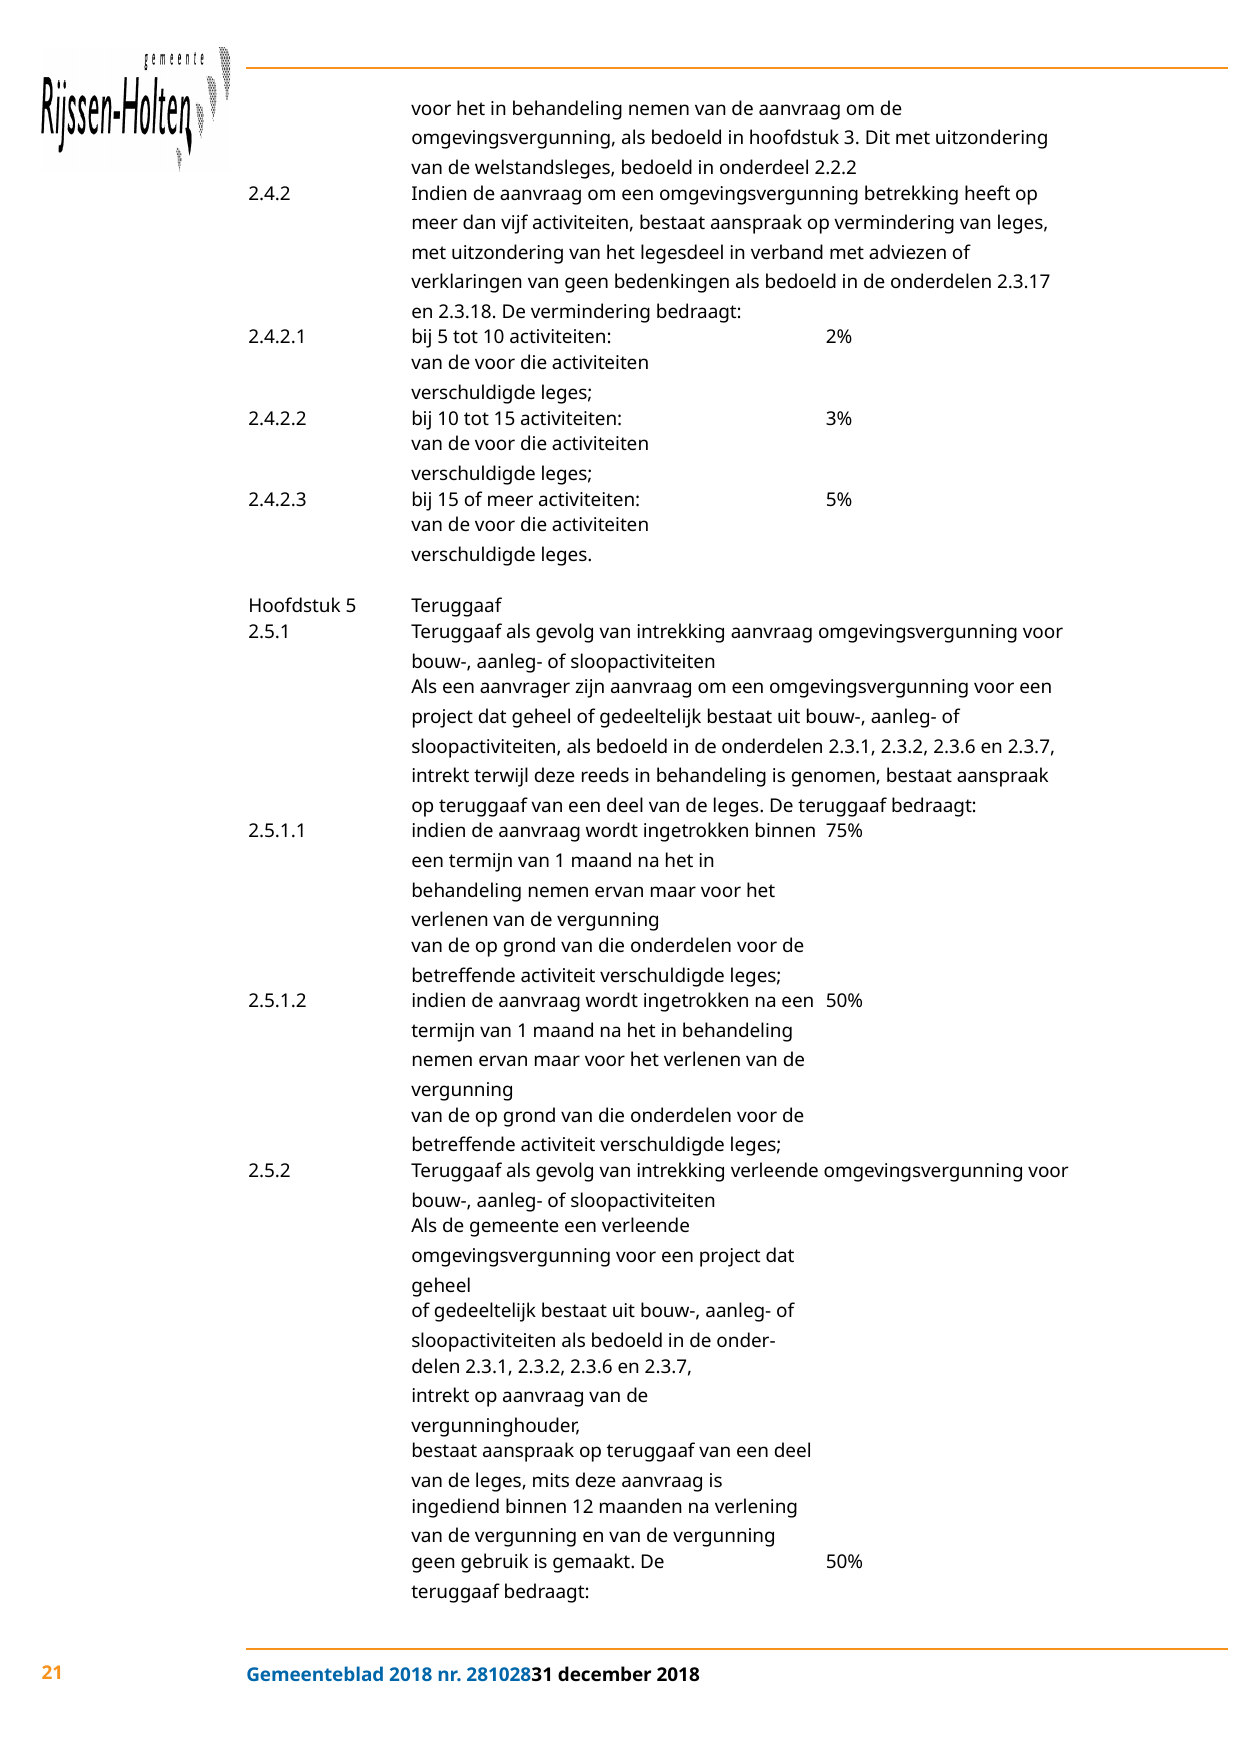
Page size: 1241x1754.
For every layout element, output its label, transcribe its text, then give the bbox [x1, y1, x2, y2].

table_cell 2.5.1 [248, 618, 411, 674]
table_cell Teruggaaf als gevolg van intrekking verleende omgevingsvergunning voor bouw-, aanleg- of sloopactiviteiten [411, 1157, 1070, 1213]
table_cell [248, 1353, 411, 1438]
table_cell of gedeeltelijk bestaat uit bouw-, aanleg- of sloopactiviteiten als bedoeld in de onder- [411, 1298, 826, 1353]
table_cell [248, 1548, 411, 1604]
table_cell [744, 350, 826, 405]
table_cell [826, 1353, 1070, 1438]
table_cell 5% [826, 486, 1070, 512]
table_cell van de op grond van die onderdelen voor de betreffende activiteit verschuldigde leges; [411, 932, 826, 987]
table_cell [744, 405, 826, 431]
table_cell [248, 431, 411, 486]
table_cell [744, 1353, 826, 1438]
table_cell [826, 1438, 1070, 1493]
table_cell van de op grond van die onderdelen voor de betreffende activiteit verschuldigde leges; [411, 1102, 826, 1157]
table_cell [248, 1298, 411, 1353]
table_cell voor het in behandeling nemen van de aanvraag om de omgevingsvergunning, als bedoeld in hoofdstuk 3. Dit met uitzondering van de welstandsleges, bedoeld in onderdeel 2.2.2 [411, 95, 1070, 180]
table_cell [248, 1438, 411, 1493]
table_cell [826, 567, 1070, 593]
table_cell Als een aanvrager zijn aanvraag om een omgevingsvergunning voor een project dat geheel of gedeeltelijk bestaat uit bouw-, aanleg- of sloopactiviteiten, als bedoeld in de onderdelen 2.3.1, 2.3.2, 2.3.6 en 2.3.7, intrekt terwijl deze reeds in behandeling is genomen, bestaat aanspraak op teruggaaf van een deel van de leges. De teruggaaf bedraagt: [411, 674, 1070, 818]
table_cell Teruggaaf als gevolg van intrekking aanvraag omgevingsvergunning voor bouw-, aanleg- of sloopactiviteiten [411, 618, 1070, 674]
table_cell bestaat aanspraak op teruggaaf van een deel van de leges, mits deze aanvraag is [411, 1438, 826, 1493]
table_cell 2.5.1.1 [248, 818, 411, 932]
table_cell Indien de aanvraag om een omgevingsvergunning betrekking heeft op meer dan vijf activiteiten, bestaat aanspraak op vermindering van leges, met uitzondering van het legesdeel in verband met adviezen of verklaringen van geen bedenkingen als bedoeld in de onderdelen 2.3.17 en 2.3.18. De vermindering bedraagt: [411, 180, 1070, 324]
table_cell 50% [826, 1548, 1070, 1604]
table_cell [248, 1213, 411, 1297]
table_cell geen gebruik is gemaakt. De teruggaaf bedraagt: [411, 1548, 744, 1604]
table_cell ingediend binnen 12 maanden na verlening van de vergunning en van de vergunning [411, 1493, 826, 1548]
table_cell [248, 95, 411, 180]
table_cell [826, 932, 1070, 987]
table_cell [826, 593, 1070, 618]
table_cell 75% [826, 818, 1070, 932]
table_cell [744, 593, 826, 618]
table_cell [826, 350, 1070, 405]
table_cell [826, 1102, 1070, 1157]
table_cell bij 5 tot 10 activiteiten: [411, 324, 744, 349]
table_cell Teruggaaf [411, 593, 744, 618]
table_cell van de voor die activiteiten verschuldigde leges; [411, 350, 744, 405]
table_cell [744, 1548, 826, 1604]
table_cell 50% [826, 988, 1070, 1102]
table_cell Als de gemeente een verleende omgevingsvergunning voor een project dat geheel [411, 1213, 826, 1297]
table_cell [744, 324, 826, 349]
table_cell [744, 512, 826, 567]
table_cell van de voor die activiteiten verschuldigde leges; [411, 431, 744, 486]
table_cell [744, 567, 826, 593]
table_cell 2.4.2 [248, 180, 411, 324]
table_cell Hoofdstuk 5 [248, 593, 411, 618]
table_cell [248, 674, 411, 818]
table_cell [411, 567, 744, 593]
table_cell 2.5.2 [248, 1157, 411, 1213]
table_cell 2.4.2.2 [248, 405, 411, 431]
table_cell 2.5.1.2 [248, 988, 411, 1102]
table_cell delen 2.3.1, 2.3.2, 2.3.6 en 2.3.7, intrekt op aanvraag van de vergunninghouder, [411, 1353, 744, 1438]
table_cell [744, 486, 826, 512]
table_cell [248, 350, 411, 405]
picture [41, 47, 231, 172]
table_cell indien de aanvraag wordt ingetrokken na een termijn van 1 maand na het in behandeling nemen ervan maar voor het verlenen van de vergunning [411, 988, 826, 1102]
table_cell [744, 431, 826, 486]
table_cell indien de aanvraag wordt ingetrokken binnen een termijn van 1 maand na het in behandeling nemen ervan maar voor het verlenen van de vergunning [411, 818, 826, 932]
table_cell bij 15 of meer activiteiten: [411, 486, 744, 512]
table_cell bij 10 tot 15 activiteiten: [411, 405, 744, 431]
table_cell 2% [826, 324, 1070, 349]
table_cell [826, 1213, 1070, 1297]
table_cell 2.4.2.1 [248, 324, 411, 349]
table_cell [826, 1493, 1070, 1548]
table_cell [248, 932, 411, 987]
table_cell [826, 512, 1070, 567]
table_cell van de voor die activiteiten verschuldigde leges. [411, 512, 744, 567]
table_cell [248, 512, 411, 567]
table_cell 3% [826, 405, 1070, 431]
table_cell [248, 1102, 411, 1157]
table_cell [826, 1298, 1070, 1353]
table_cell [248, 1493, 411, 1548]
table_cell [826, 431, 1070, 486]
table_cell [248, 567, 411, 593]
table_cell 2.4.2.3 [248, 486, 411, 512]
